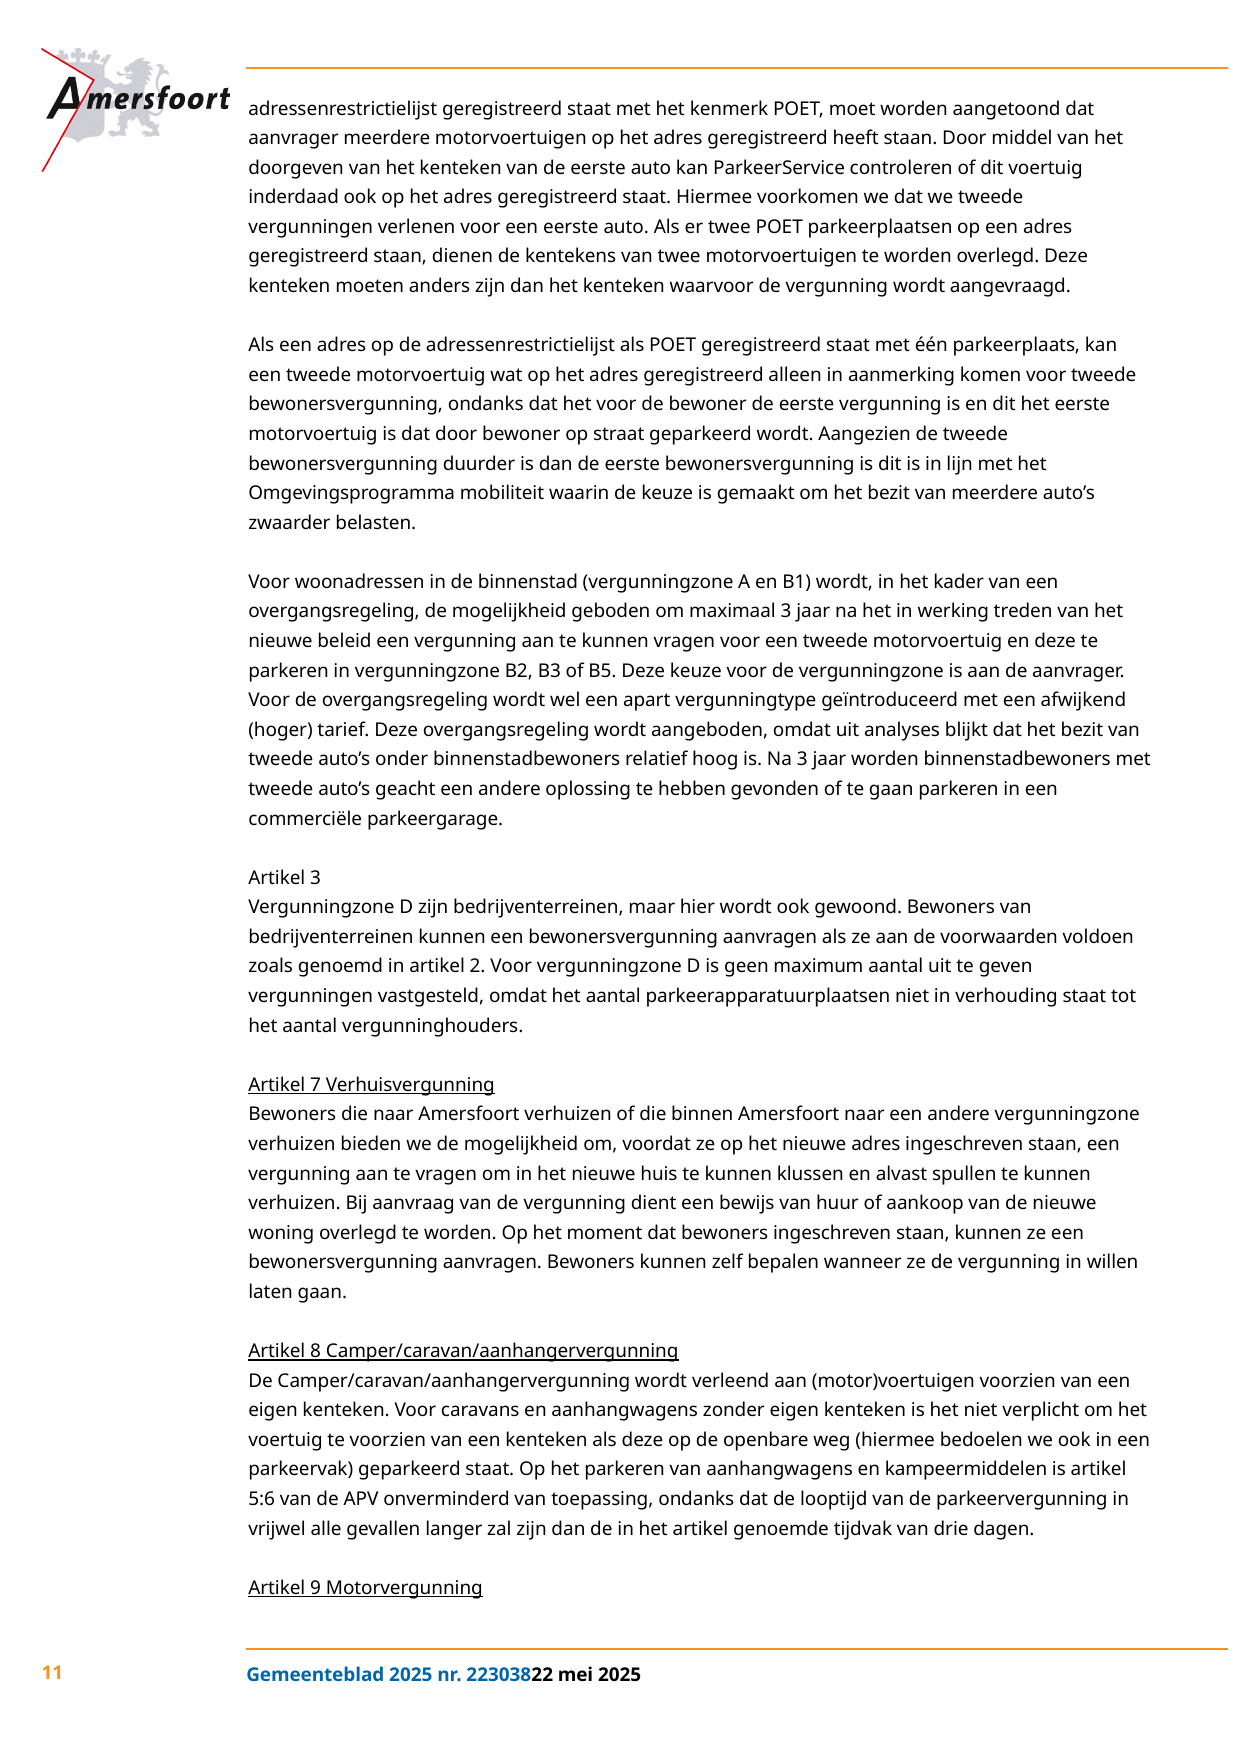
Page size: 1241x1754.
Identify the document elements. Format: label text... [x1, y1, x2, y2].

text Voor woonadressen in de binnenstad (vergunningzone A en B1) wordt, in het kader van een overgangsregeling, de mogelijkheid geboden om maximaal 3 jaar na het in werking treden van het nieuwe beleid een vergunning aan te kunnen vragen voor een tweede motorvoertuig en deze te parkeren in vergunningzone B2, B3 of B5. Deze keuze voor de vergunningzone is aan de aanvrager. Voor de overgangsregeling wordt wel een apart vergunningtype geïntroduceerd met een afwijkend (hoger) tarief. Deze overgangsregeling wordt aangeboden, omdat uit analyses blijkt dat het bezit van tweede auto’s onder binnenstadbewoners relatief hoog is. Na 3 jaar worden binnenstadbewoners met tweede auto’s geacht een andere oplossing te hebben gevonden of te gaan parkeren in een commerciële parkeergarage. [248, 568, 1152, 831]
text Als een adres op de adressenrestrictielijst als POET geregistreerd staat met één parkeerplaats, kan een tweede motorvoertuig wat op het adres geregistreerd alleen in aanmerking komen voor tweede bewonersvergunning, ondanks dat het voor de bewoner de eerste vergunning is en dit het eerste motorvoertuig is dat door bewoner op straat geparkeerd wordt. Aangezien de tweede bewonersvergunning duurder is dan de eerste bewonersvergunning is dit is in lijn met het Omgevingsprogramma mobiliteit waarin de keuze is gemaakt om het bezit van meerdere auto’s zwaarder belasten. [248, 331, 1152, 535]
text Bewoners die naar Amersfoort verhuizen of die binnen Amersfoort naar een andere vergunningzone verhuizen bieden we de mogelijkheid om, voordat ze op het nieuwe adres ingeschreven staan, een vergunning aan te vragen om in het nieuwe huis te kunnen klussen en alvast spullen te kunnen verhuizen. Bij aanvraag van de vergunning dient een bewijs van huur of aankoop van de nieuwe woning overlegd te worden. Op het moment dat bewoners ingeschreven staan, kunnen ze een bewonersvergunning aanvragen. Bewoners kunnen zelf bepalen wanneer ze de vergunning in willen laten gaan. [248, 1101, 1152, 1304]
picture [41, 47, 231, 172]
text Artikel 8 Camper/caravan/aanhangervergunning [248, 1337, 1152, 1363]
text adressenrestrictielijst geregistreerd staat met het kenmerk POET, moet worden aangetoond dat aanvrager meerdere motorvoertuigen op het adres geregistreerd heeft staan. Door middel van het doorgeven van het kenteken van de eerste auto kan ParkeerService controleren of dit voertuig inderdaad ook op het adres geregistreerd staat. Hiermee voorkomen we dat we tweede vergunningen verlenen voor een eerste auto. Als er twee POET parkeerplaatsen op een adres geregistreerd staan, dienen de kentekens van twee motorvoertuigen te worden overlegd. Deze kenteken moeten anders zijn dan het kenteken waarvoor de vergunning wordt aangevraagd. [248, 95, 1152, 298]
text De Camper/caravan/aanhangervergunning wordt verleend aan (motor)voertuigen voorzien van een eigen kenteken. Voor caravans en aanhangwagens zonder eigen kenteken is het niet verplicht om het voertuig te voorzien van een kenteken als deze op de openbare weg (hiermee bedoelen we ook in een parkeervak) geparkeerd staat. Op het parkeren van aanhangwagens en kampeermiddelen is artikel 5:6 van de APV onverminderd van toepassing, ondanks dat de looptijd van de parkeervergunning in vrijwel alle gevallen langer zal zijn dan de in het artikel genoemde tijdvak van drie dagen. [248, 1367, 1152, 1541]
text Artikel 9 Motorvergunning [248, 1574, 1152, 1600]
text Artikel 7 Verhuisvergunning [248, 1071, 1152, 1097]
text Artikel 3 [248, 864, 1152, 890]
text Vergunningzone D zijn bedrijventerreinen, maar hier wordt ook gewoond. Bewoners van bedrijventerreinen kunnen een bewonersvergunning aanvragen als ze aan de voorwaarden voldoen zoals genoemd in artikel 2. Voor vergunningzone D is geen maximum aantal uit te geven vergunningen vastgesteld, omdat het aantal parkeerapparatuurplaatsen niet in verhouding staat tot het aantal vergunninghouders. [248, 893, 1152, 1038]
